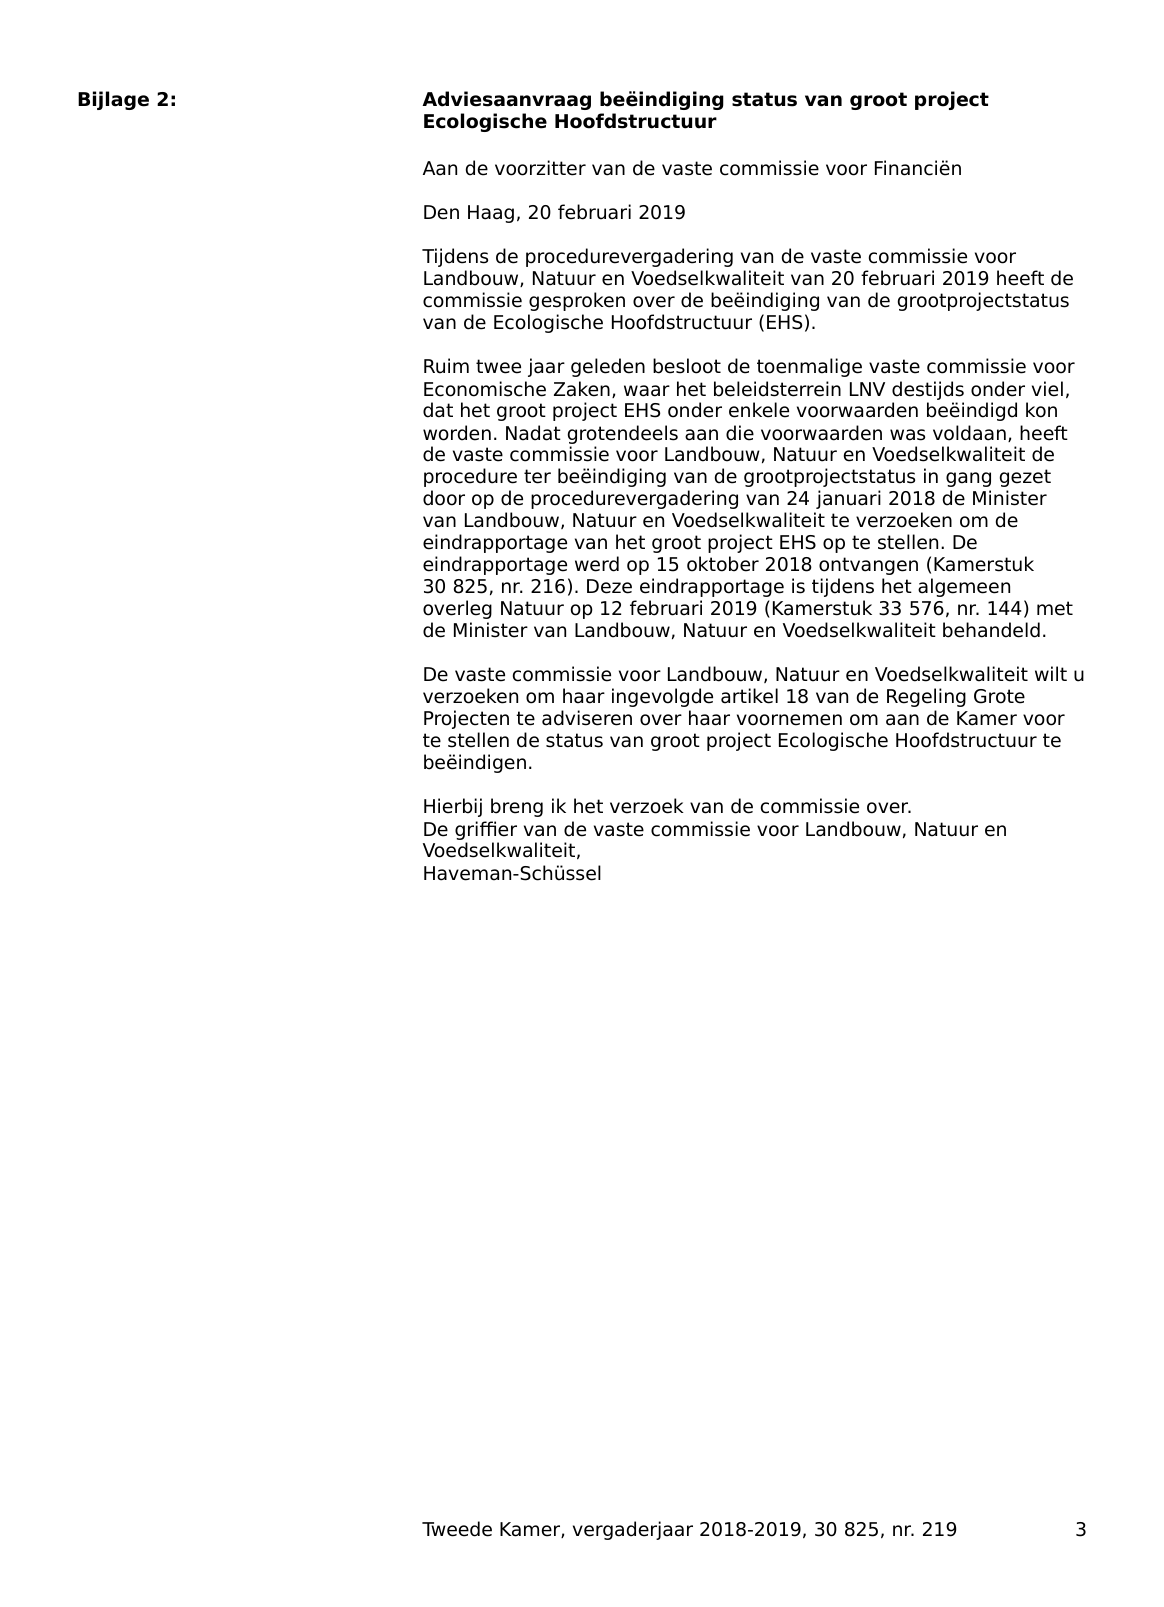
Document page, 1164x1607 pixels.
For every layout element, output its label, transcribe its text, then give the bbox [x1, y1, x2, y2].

text Hierbij breng ik het verzoek van de commissie over. [422, 796, 1087, 818]
text Tijdens de procedurevergadering van de vaste commissie voor Landbouw, Natuur en Voedselkwaliteit van 20 februari 2019 heeft de commissie gesproken over de beëindiging van de grootprojectstatus van de Ecologische Hoofdstructuur (EHS). [422, 246, 1087, 334]
text De vaste commissie voor Landbouw, Natuur en Voedselkwaliteit wilt u verzoeken om haar ingevolgde artikel 18 van de Regeling Grote Projecten te adviseren over haar voornemen om aan de Kamer voor te stellen de status van groot project Ecologische Hoofdstructuur te beëindigen. [422, 664, 1087, 774]
text De griffier van de vaste commissie voor Landbouw, Natuur en Voedselkwaliteit, Haveman-Schüssel [422, 818, 1087, 884]
text Ruim twee jaar geleden besloot de toenmalige vaste commissie voor Economische Zaken, waar het beleidsterrein LNV destijds onder viel, dat het groot project EHS onder enkele voorwaarden beëindigd kon worden. Nadat grotendeels aan die voorwaarden was voldaan, heeft de vaste commissie voor Landbouw, Natuur en Voedselkwaliteit de procedure ter beëindiging van de grootprojectstatus in gang gezet door op de procedurevergadering van 24 januari 2018 de Minister van Landbouw, Natuur en Voedselkwaliteit te verzoeken om de eindrapportage van het groot project EHS op te stellen. De eindrapportage werd op 15 oktober 2018 ontvangen (Kamerstuk 30 825, nr. 216). Deze eindrapportage is tijdens het algemeen overleg Natuur op 12 februari 2019 (Kamerstuk 33 576, nr. 144) met de Minister van Landbouw, Natuur en Voedselkwaliteit behandeld. [422, 356, 1087, 642]
text Den Haag, 20 februari 2019 [422, 202, 1087, 224]
subtitle Bijlage 2: Adviesaanvraag beëindiging status van groot project Ecologische Hoofdstructuur [77, 89, 1087, 133]
text Aan de voorzitter van de vaste commissie voor Financiën [422, 158, 1087, 180]
